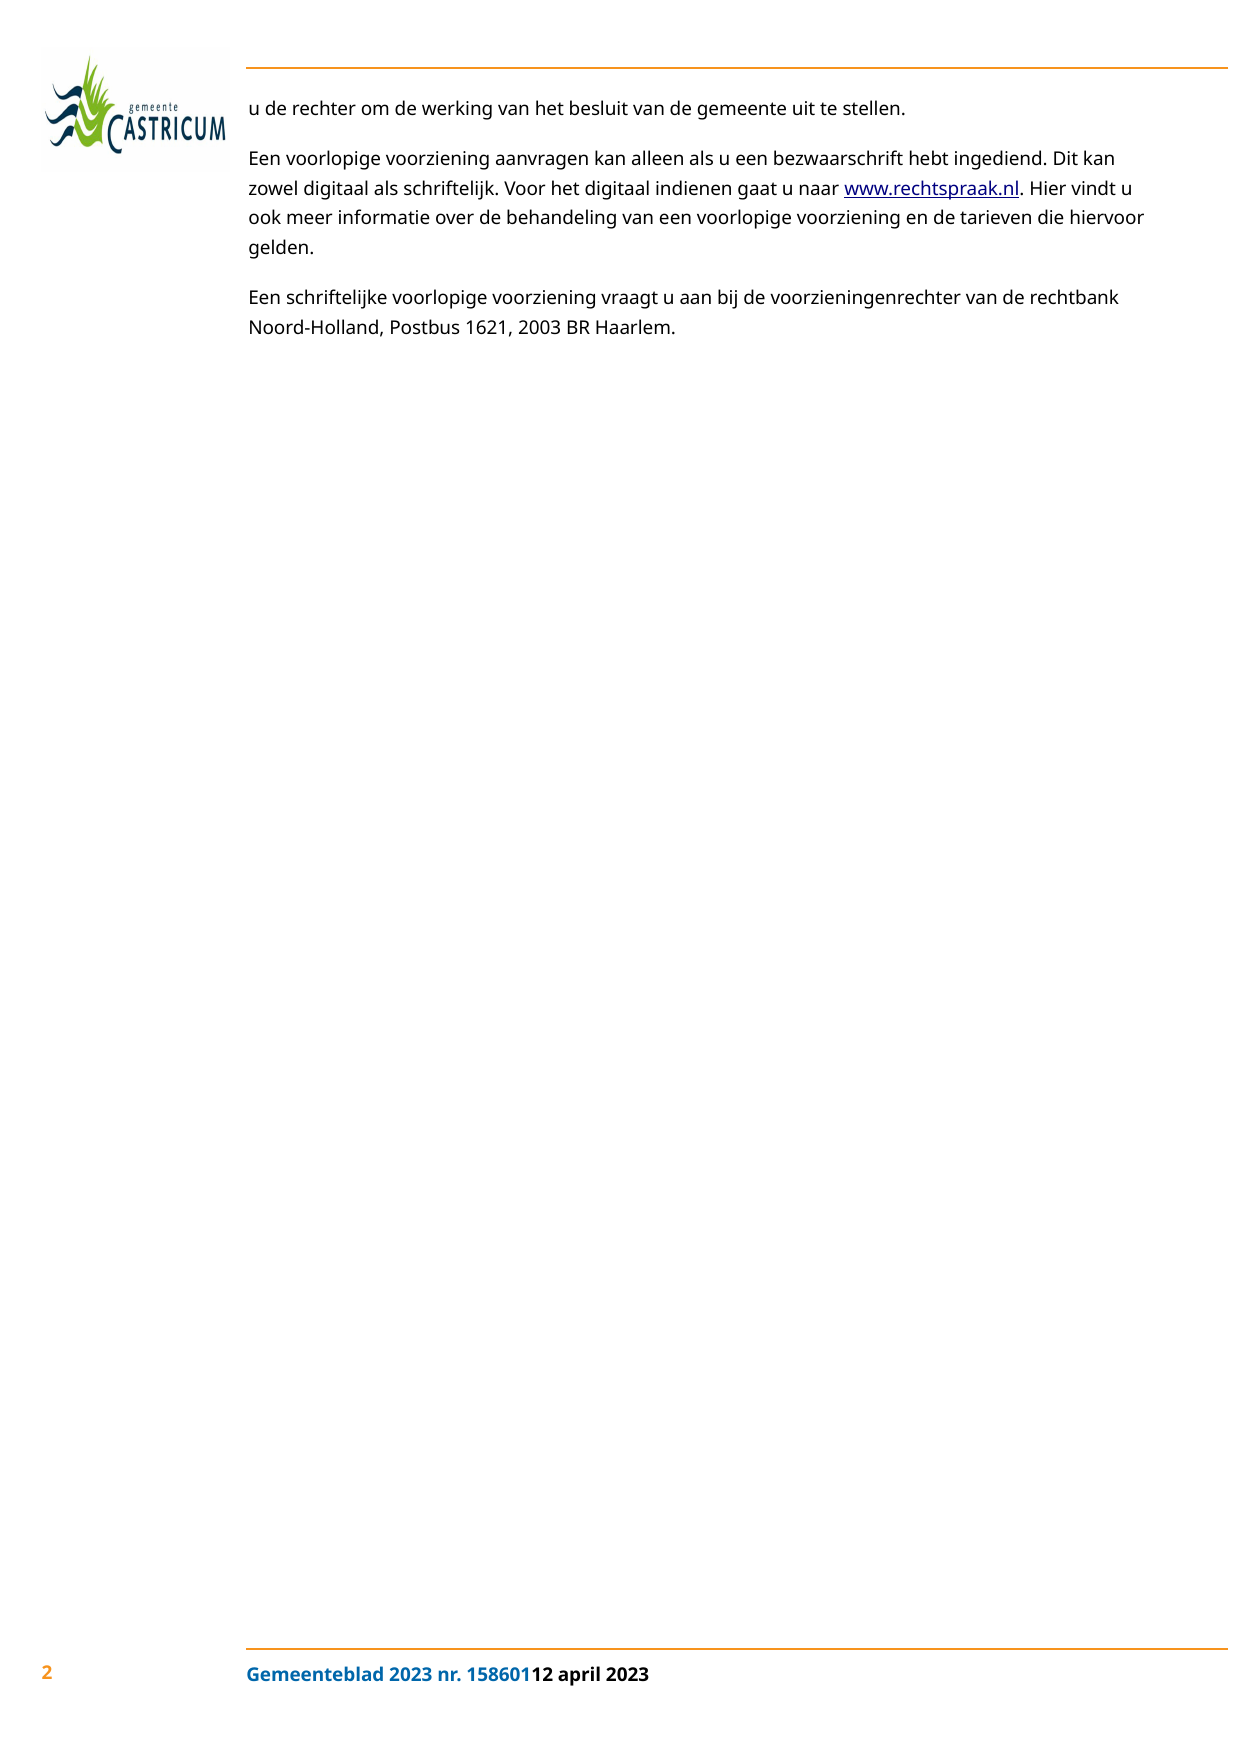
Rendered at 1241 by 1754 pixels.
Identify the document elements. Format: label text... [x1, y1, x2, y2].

text Een schriftelijke voorlopige voorziening vraagt u aan bij de voorzieningenrechter van de rechtbank Noord-Holland, Postbus 1621, 2003 BR Haarlem. [248, 284, 1152, 340]
text Een voorlopige voorziening aanvragen kan alleen als u een bezwaarschrift hebt ingediend. Dit kan zowel digitaal als schriftelijk. Voor het digitaal indienen gaat u naar www.rechtspraak.nl. Hier vindt u ook meer informatie over de behandeling van een voorlopige voorziening en de tarieven die hiervoor gelden. [248, 145, 1152, 260]
text u de rechter om de werking van het besluit van de gemeente uit te stellen. [248, 95, 1152, 121]
picture [41, 47, 231, 172]
